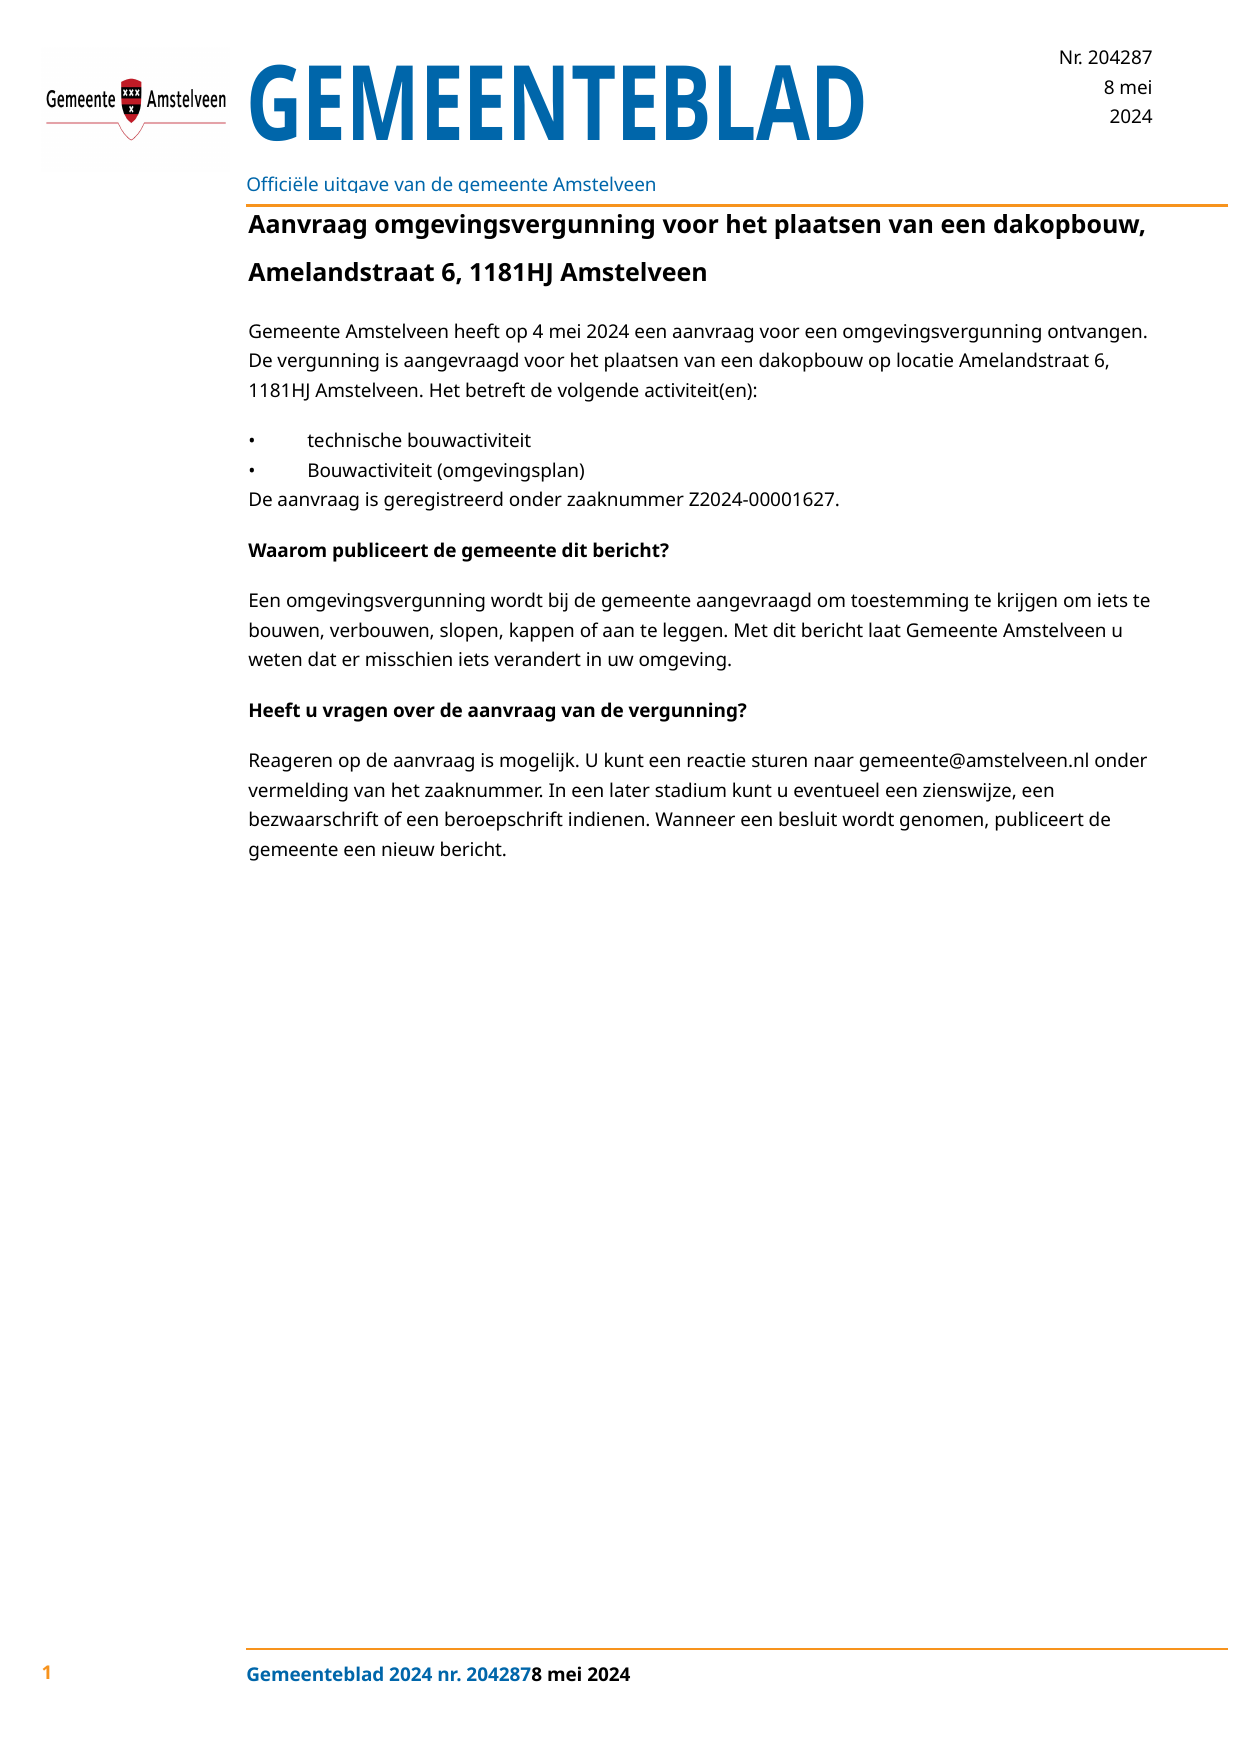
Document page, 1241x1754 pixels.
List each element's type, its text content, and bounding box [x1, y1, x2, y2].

list Bouwactiviteit (omgevingsplan) [248, 457, 1152, 483]
text Een omgevingsvergunning wordt bij de gemeente aangevraagd om toestemming te krijgen om iets te bouwen, verbouwen, slopen, kappen of aan te leggen. Met dit bericht laat Gemeente Amstelveen u weten dat er misschien iets verandert in uw omgeving. [248, 587, 1152, 672]
text De aanvraag is geregistreerd onder zaaknummer Z2024-00001627. [248, 487, 1152, 512]
picture [41, 47, 231, 172]
text Heeft u vragen over de aanvraag van de vergunning? [248, 697, 1152, 723]
text Gemeente Amstelveen heeft op 4 mei 2024 een aanvraag voor een omgevingsvergunning ontvangen. De vergunning is aangevraagd voor het plaatsen van een dakopbouw op locatie Amelandstraat 6, 1181HJ Amstelveen. Het betreft de volgende activiteit(en): [248, 318, 1152, 403]
text Reageren op de aanvraag is mogelijk. U kunt een reactie sturen naar gemeente@amstelveen.nl onder vermelding van het zaaknummer. In een later stadium kunt u eventueel een zienswijze, een bezwaarschrift of een beroepschrift indienen. Wanneer een besluit wordt genomen, publiceert de gemeente een nieuw bericht. [248, 747, 1152, 862]
text Waarom publiceert de gemeente dit bericht? [248, 537, 1152, 563]
text Aanvraag omgevingsvergunning voor het plaatsen van een dakopbouw, Amelandstraat 6, 1181HJ Amstelveen [248, 207, 1152, 288]
list technische bouwactiviteit [248, 427, 1152, 453]
